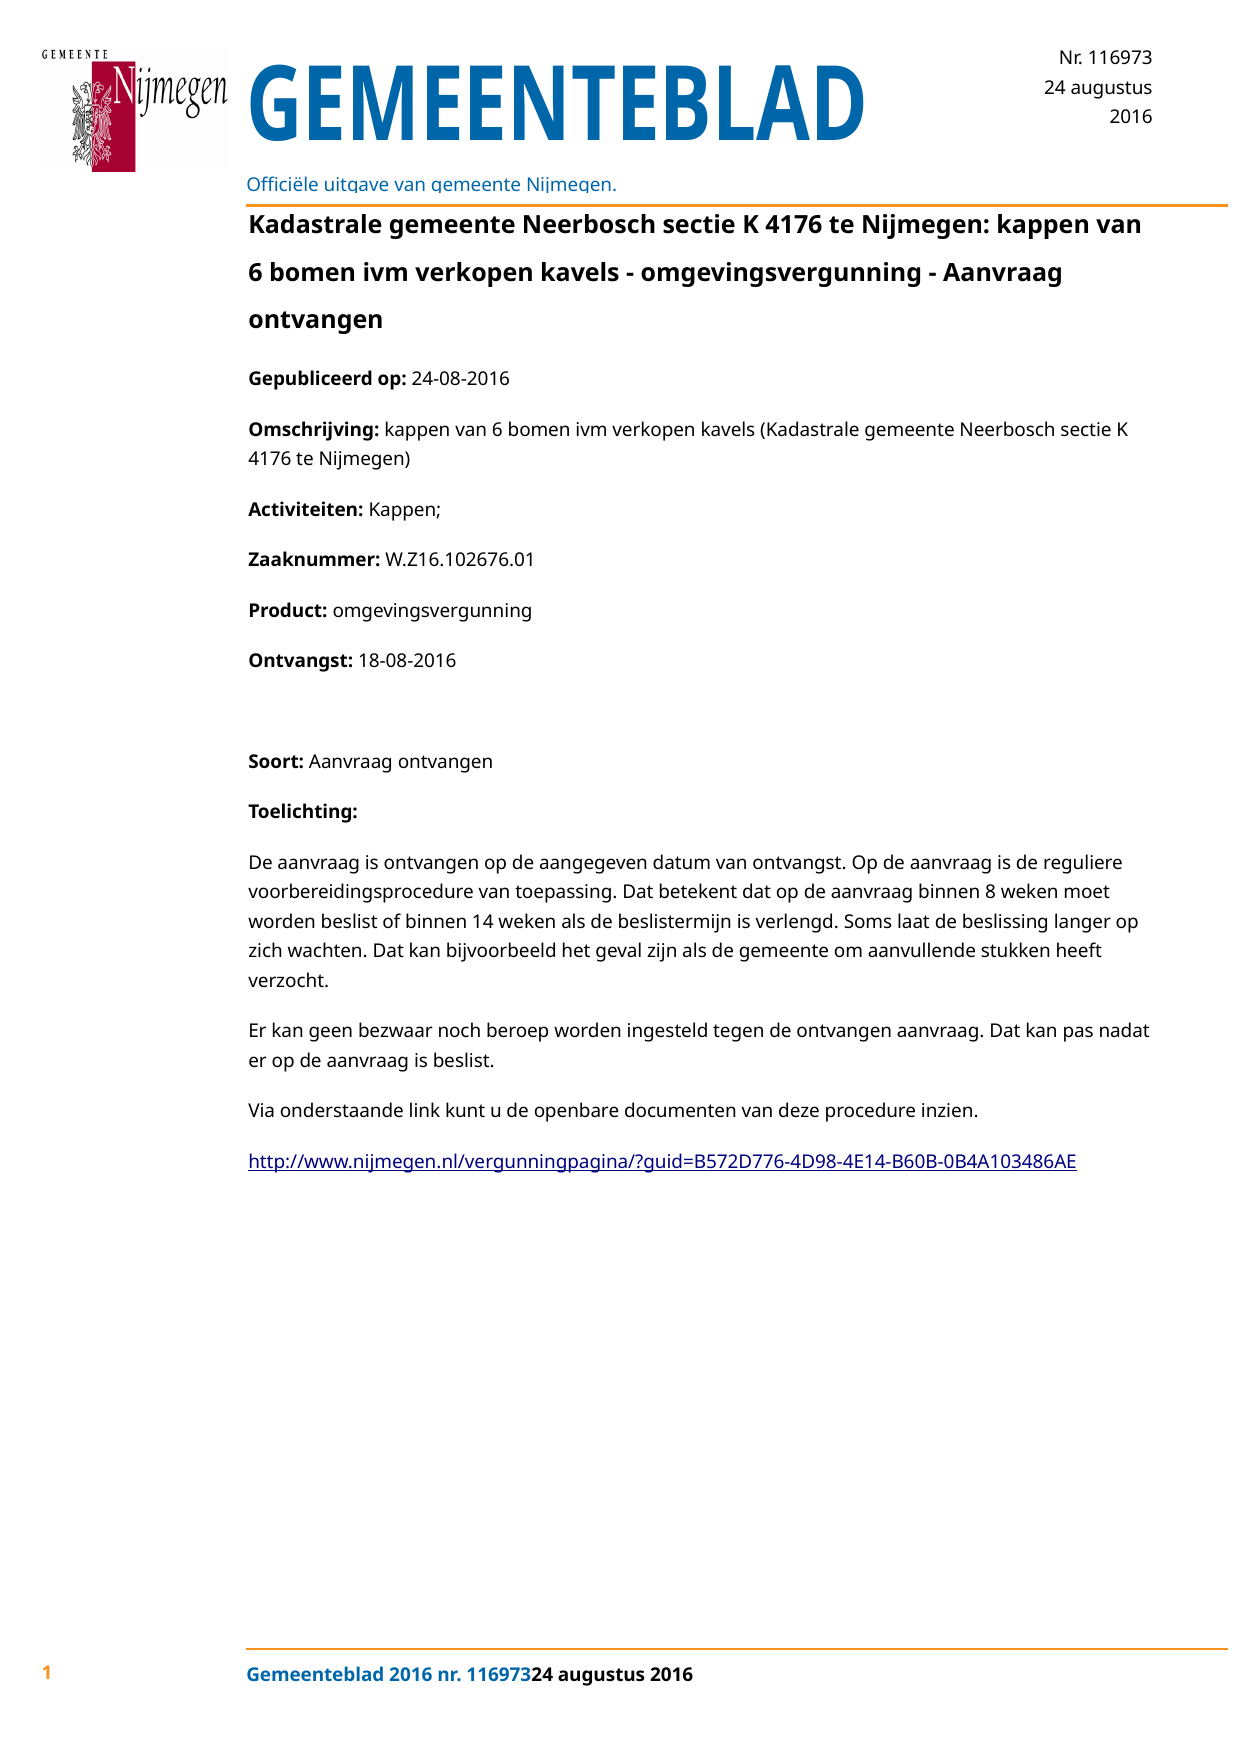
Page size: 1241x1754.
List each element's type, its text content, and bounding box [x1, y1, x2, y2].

text Omschrijving: kappen van 6 bomen ivm verkopen kavels (Kadastrale gemeente Neerbosch sectie K 4176 te Nijmegen) [248, 416, 1152, 471]
text Er kan geen bezwaar noch beroep worden ingesteld tegen de ontvangen aanvraag. Dat kan pas nadat er op de aanvraag is beslist. [248, 1018, 1152, 1073]
text Via onderstaande link kunt u de openbare documenten van deze procedure inzien. [248, 1098, 1152, 1123]
text http://www.nijmegen.nl/vergunningpagina/?guid=B572D776-4D98-4E14-B60B-0B4A103486AE [248, 1148, 1152, 1174]
text Soort: Aanvraag ontvangen [248, 748, 1152, 774]
text Gepubliceerd op: 24-08-2016 [248, 366, 1152, 391]
text Product: omgevingsvergunning [248, 597, 1152, 622]
text De aanvraag is ontvangen op de aangegeven datum van ontvangst. Op de aanvraag is de reguliere voorbereidingsprocedure van toepassing. Dat betekent dat op de aanvraag binnen 8 weken moet worden beslist of binnen 14 weken als de beslistermijn is verlengd. Soms laat de beslissing langer op zich wachten. Dat kan bijvoorbeeld het geval zijn als de gemeente om aanvullende stukken heeft verzocht. [248, 849, 1152, 993]
text Kadastrale gemeente Neerbosch sectie K 4176 te Nijmegen: kappen van 6 bomen ivm verkopen kavels - omgevingsvergunning - Aanvraag ontvangen [248, 207, 1152, 336]
picture [41, 47, 231, 172]
text Activiteiten: Kappen; [248, 496, 1152, 522]
text Toelichting: [248, 798, 1152, 824]
text Zaaknummer: W.Z16.102676.01 [248, 546, 1152, 572]
text Ontvangst: 18-08-2016 [248, 647, 1152, 673]
